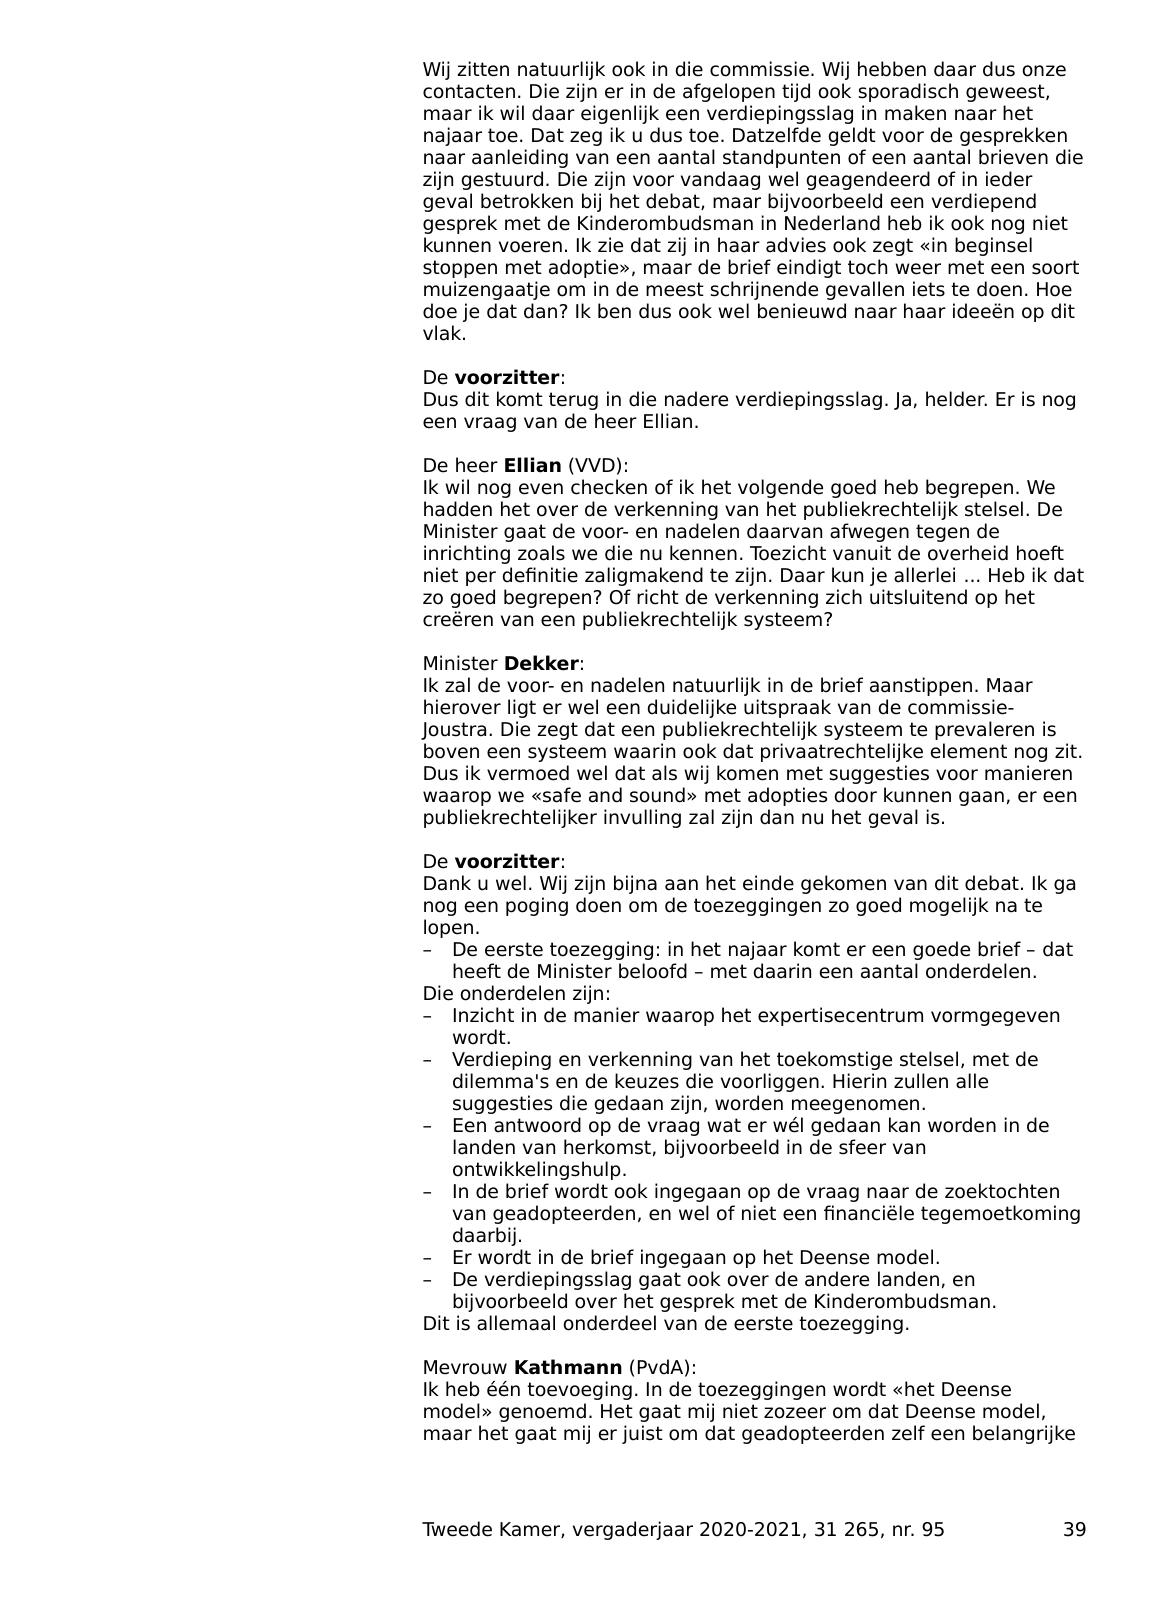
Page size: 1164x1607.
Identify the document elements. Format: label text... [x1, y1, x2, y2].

text – De verdiepingsslag gaat ook over de andere landen, en bijvoorbeeld over het gesprek met de Kinderombudsman. [422, 1269, 1087, 1313]
text Die onderdelen zijn: [422, 983, 1087, 1005]
text Wij zitten natuurlijk ook in die commissie. Wij hebben daar dus onze contacten. Die zijn er in de afgelopen tijd ook sporadisch geweest, maar ik wil daar eigenlijk een verdiepingsslag in maken naar het najaar toe. Dat zeg ik u dus toe. Datzelfde geldt voor de gesprekken naar aanleiding van een aantal standpunten of een aantal brieven die zijn gestuurd. Die zijn voor vandaag wel geagendeerd of in ieder geval betrokken bij het debat, maar bijvoorbeeld een verdiepend gesprek met de Kinderombudsman in Nederland heb ik ook nog niet kunnen voeren. Ik zie dat zij in haar advies ook zegt «in beginsel stoppen met adoptie», maar de brief eindigt toch weer met een soort muizengaatje om in de meest schrijnende gevallen iets te doen. Hoe doe je dat dan? Ik ben dus ook wel benieuwd naar haar ideeën op dit vlak. [422, 59, 1087, 345]
text De heer Ellian (VVD): [422, 455, 1087, 477]
text Dit is allemaal onderdeel van de eerste toezegging. [422, 1313, 1087, 1335]
text Minister Dekker: [422, 653, 1087, 675]
text – Een antwoord op de vraag wat er wél gedaan kan worden in de landen van herkomst, bijvoorbeeld in de sfeer van ontwikkelingshulp. [422, 1115, 1087, 1181]
text Ik heb één toevoeging. In de toezeggingen wordt «het Deense model» genoemd. Het gaat mij niet zozeer om dat Deense model, maar het gaat mij er juist om dat geadopteerden zelf een belangrijke [422, 1379, 1087, 1445]
text – De eerste toezegging: in het najaar komt er een goede brief – dat heeft de Minister beloofd – met daarin een aantal onderdelen. [422, 939, 1087, 983]
text De voorzitter: [422, 367, 1087, 389]
text Ik zal de voor- en nadelen natuurlijk in de brief aanstippen. Maar hierover ligt er wel een duidelijke uitspraak van de commissie-Joustra. Die zegt dat een publiekrechtelijk systeem te prevaleren is boven een systeem waarin ook dat privaatrechtelijke element nog zit. Dus ik vermoed wel dat als wij komen met suggesties voor manieren waarop we «safe and sound» met adopties door kunnen gaan, er een publiekrechtelijker invulling zal zijn dan nu het geval is. [422, 675, 1087, 829]
text – Er wordt in de brief ingegaan op het Deense model. [422, 1247, 1087, 1269]
text – Verdieping en verkenning van het toekomstige stelsel, met de dilemma's en de keuzes die voorliggen. Hierin zullen alle suggesties die gedaan zijn, worden meegenomen. [422, 1049, 1087, 1115]
text – Inzicht in de manier waarop het expertisecentrum vormgegeven wordt. [422, 1005, 1087, 1049]
text Ik wil nog even checken of ik het volgende goed heb begrepen. We hadden het over de verkenning van het publiekrechtelijk stelsel. De Minister gaat de voor- en nadelen daarvan afwegen tegen de inrichting zoals we die nu kennen. Toezicht vanuit de overheid hoeft niet per definitie zaligmakend te zijn. Daar kun je allerlei ... Heb ik dat zo goed begrepen? Of richt de verkenning zich uitsluitend op het creëren van een publiekrechtelijk systeem? [422, 477, 1087, 631]
text – In de brief wordt ook ingegaan op de vraag naar de zoektochten van geadopteerden, en wel of niet een financiële tegemoetkoming daarbij. [422, 1181, 1087, 1247]
text De voorzitter: [422, 851, 1087, 873]
text Mevrouw Kathmann (PvdA): [422, 1357, 1087, 1379]
text Dus dit komt terug in die nadere verdiepingsslag. Ja, helder. Er is nog een vraag van de heer Ellian. [422, 389, 1087, 433]
text Dank u wel. Wij zijn bijna aan het einde gekomen van dit debat. Ik ga nog een poging doen om de toezeggingen zo goed mogelijk na te lopen. [422, 873, 1087, 939]
